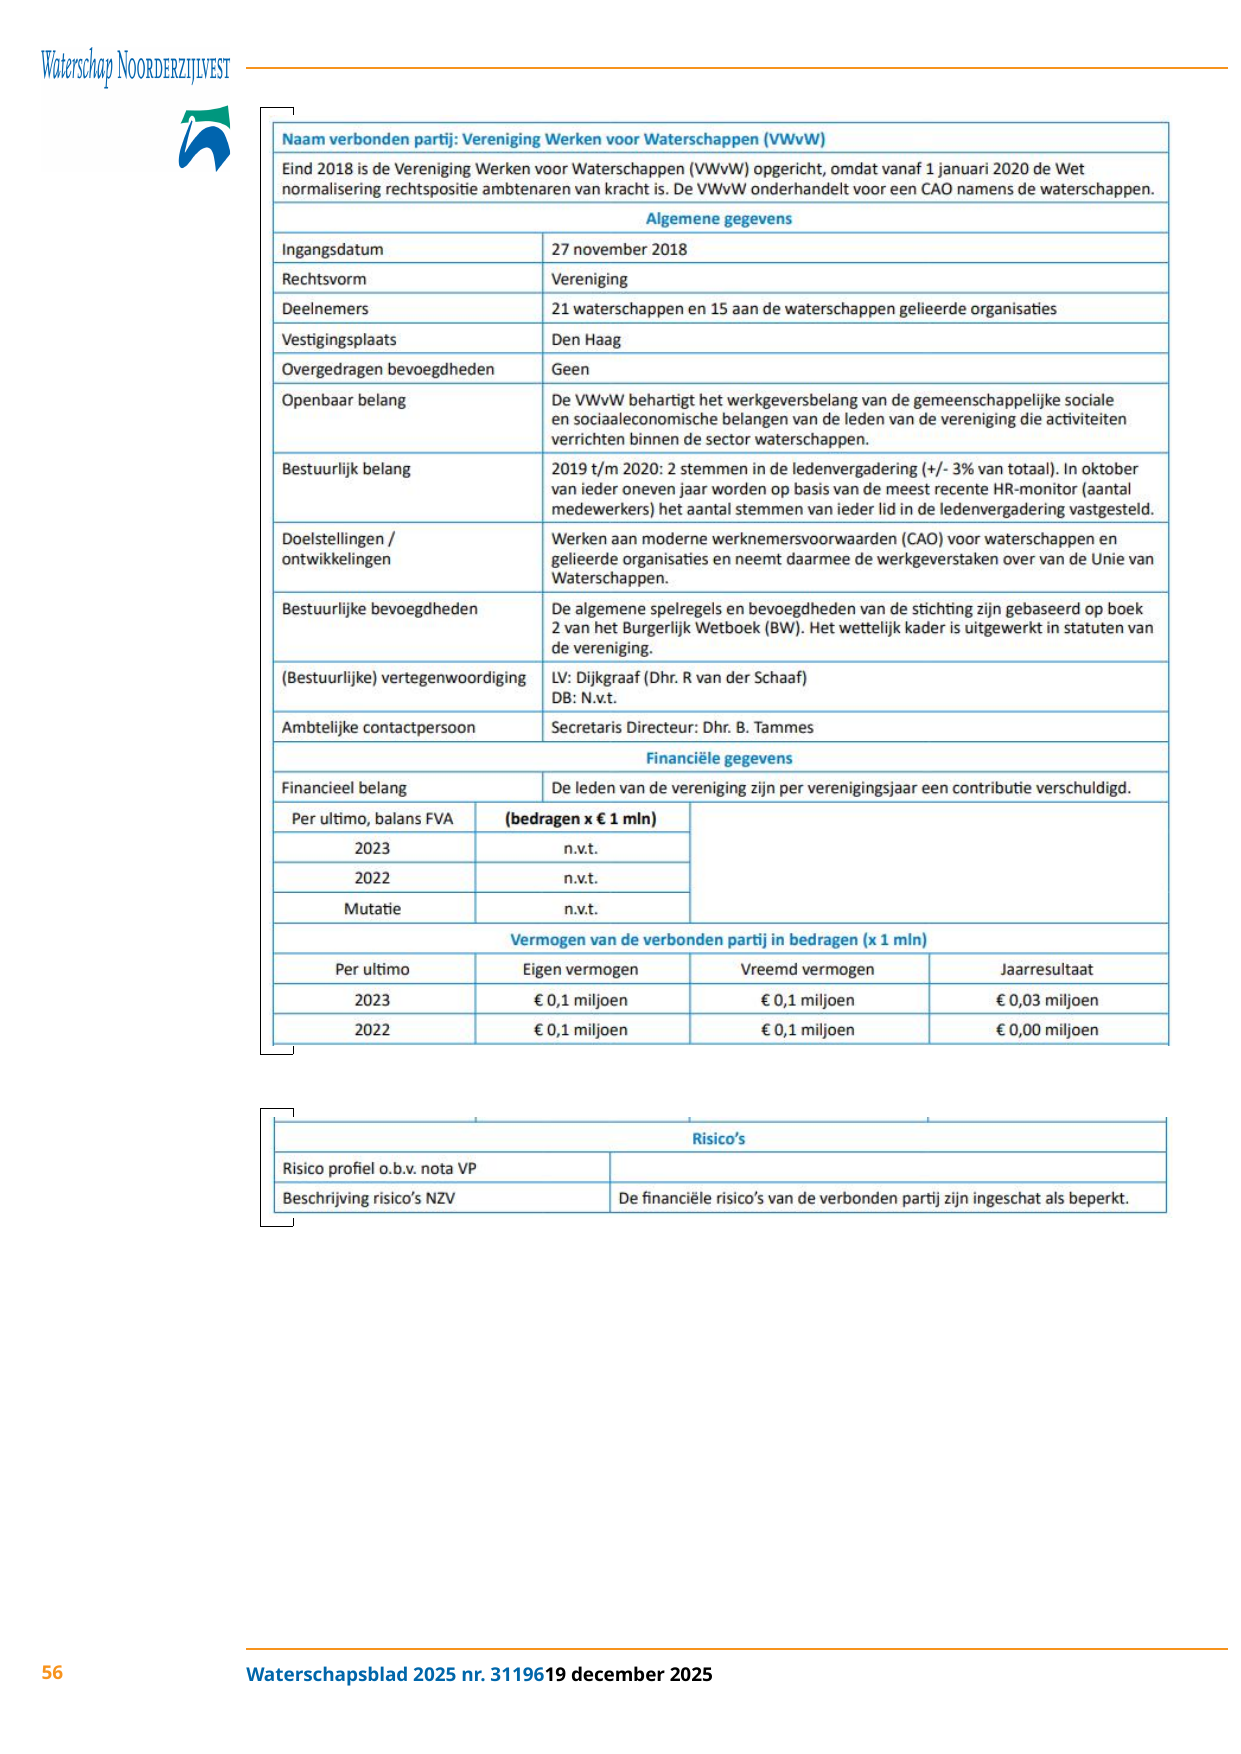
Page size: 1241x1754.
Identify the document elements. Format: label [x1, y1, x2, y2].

picture [41, 47, 231, 172]
picture [268, 1117, 1173, 1218]
picture [268, 115, 1173, 1046]
